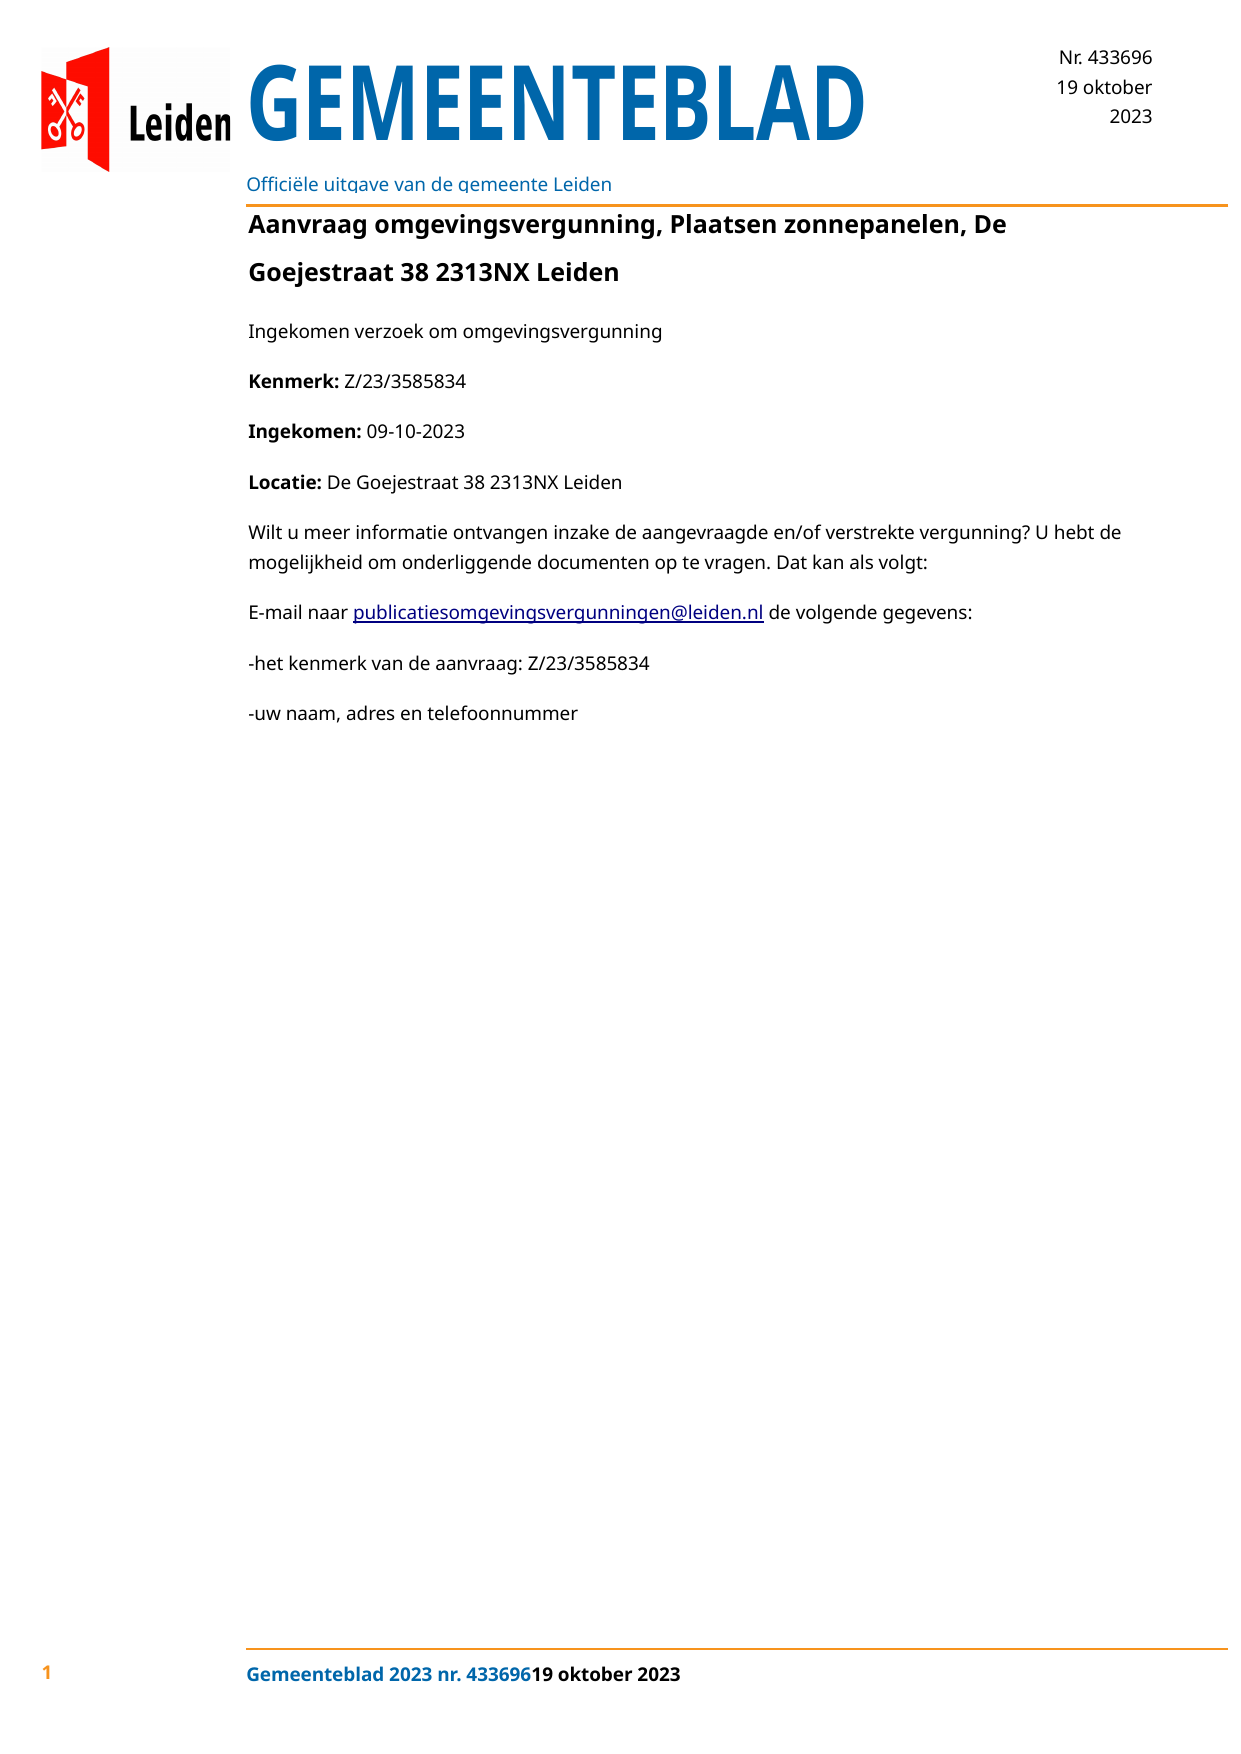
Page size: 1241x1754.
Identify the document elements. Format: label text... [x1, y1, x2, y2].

text Ingekomen: 09-10-2023 [248, 419, 1152, 444]
text -uw naam, adres en telefoonnummer [248, 700, 1152, 726]
picture [41, 47, 231, 172]
text Ingekomen verzoek om omgevingsvergunning [248, 318, 1152, 344]
text Locatie: De Goejestraat 38 2313NX Leiden [248, 469, 1152, 495]
text Aanvraag omgevingsvergunning, Plaatsen zonnepanelen, De Goejestraat 38 2313NX Leiden [248, 207, 1152, 288]
text E-mail naar publicatiesomgevingsvergunningen@leiden.nl de volgende gegevens: [248, 599, 1152, 625]
text -het kenmerk van de aanvraag: Z/23/3585834 [248, 650, 1152, 676]
text Kenmerk: Z/23/3585834 [248, 368, 1152, 394]
text Wilt u meer informatie ontvangen inzake de aangevraagde en/of verstrekte vergunning? U hebt de mogelijkheid om onderliggende documenten op te vragen. Dat kan als volgt: [248, 519, 1152, 575]
